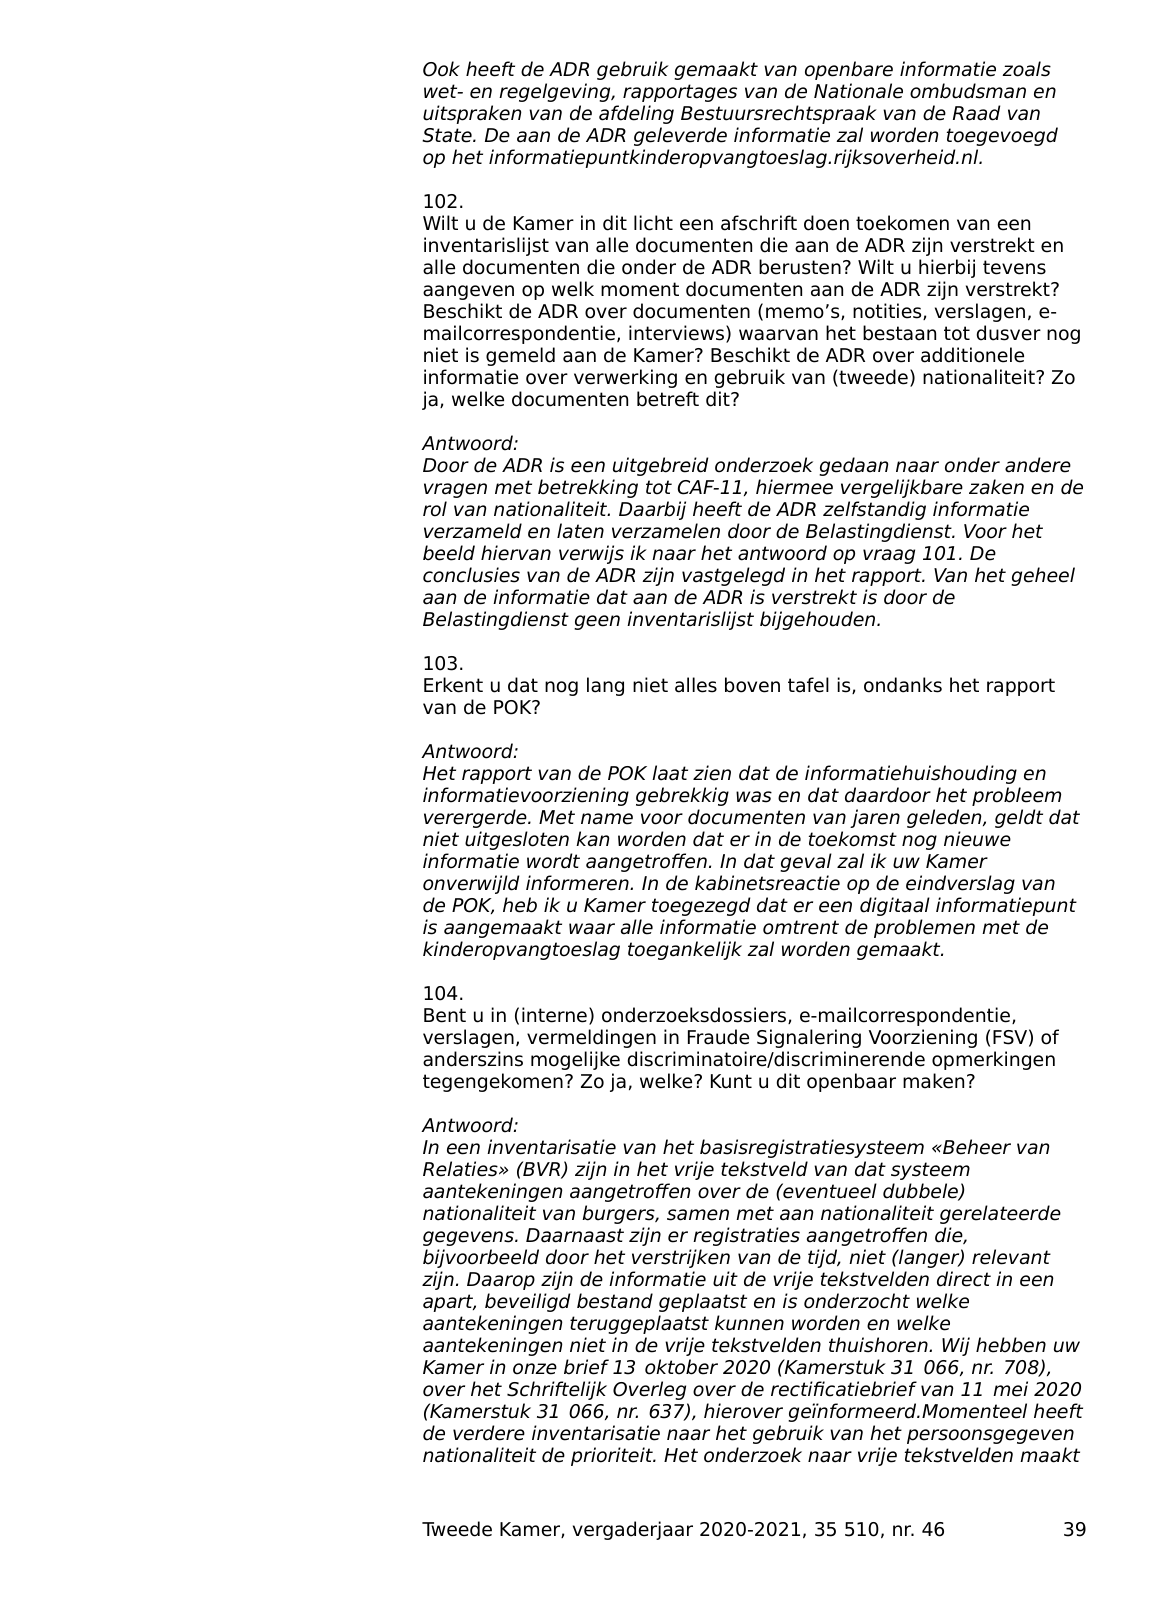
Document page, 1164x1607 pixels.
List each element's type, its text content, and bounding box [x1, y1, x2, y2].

text Antwoord: [422, 433, 1087, 455]
text In een inventarisatie van het basisregistratiesysteem «Beheer van Relaties» (BVR) zijn in het vrije tekstveld van dat systeem aantekeningen aangetroffen over de (eventueel dubbele) nationaliteit van burgers, samen met aan nationaliteit gerelateerde gegevens. Daarnaast zijn er registraties aangetroffen die, bijvoorbeeld door het verstrijken van de tijd, niet (langer) relevant zijn. Daarop zijn de informatie uit de vrije tekstvelden direct in een apart, beveiligd bestand geplaatst en is onderzocht welke aantekeningen teruggeplaatst kunnen worden en welke aantekeningen niet in de vrije tekstvelden thuishoren. Wij hebben uw Kamer in onze brief 13 oktober 2020 (Kamerstuk 31 066, nr. 708), over het Schriftelijk Overleg over de rectificatiebrief van 11 mei 2020 (Kamerstuk 31 066, nr. 637), hierover geïnformeerd.Momenteel heeft de verdere inventarisatie naar het gebruik van het persoonsgegeven nationaliteit de prioriteit. Het onderzoek naar vrije tekstvelden maakt [422, 1137, 1087, 1467]
text Antwoord: [422, 1115, 1087, 1137]
text Wilt u de Kamer in dit licht een afschrift doen toekomen van een inventarislijst van alle documenten die aan de ADR zijn verstrekt en alle documenten die onder de ADR berusten? Wilt u hierbij tevens aangeven op welk moment documenten aan de ADR zijn verstrekt? Beschikt de ADR over documenten (memo’s, notities, verslagen, e-mailcorrespondentie, interviews) waarvan het bestaan tot dusver nog niet is gemeld aan de Kamer? Beschikt de ADR over additionele informatie over verwerking en gebruik van (tweede) nationaliteit? Zo ja, welke documenten betreft dit? [422, 213, 1087, 411]
text 102. [422, 191, 1087, 213]
text Door de ADR is een uitgebreid onderzoek gedaan naar onder andere vragen met betrekking tot CAF-11, hiermee vergelijkbare zaken en de rol van nationaliteit. Daarbij heeft de ADR zelfstandig informatie verzameld en laten verzamelen door de Belastingdienst. Voor het beeld hiervan verwijs ik naar het antwoord op vraag 101. De conclusies van de ADR zijn vastgelegd in het rapport. Van het geheel aan de informatie dat aan de ADR is verstrekt is door de Belastingdienst geen inventarislijst bijgehouden. [422, 455, 1087, 631]
text 104. [422, 983, 1087, 1005]
text 103. [422, 653, 1087, 675]
text Ook heeft de ADR gebruik gemaakt van openbare informatie zoals wet- en regelgeving, rapportages van de Nationale ombudsman en uitspraken van de afdeling Bestuursrechtspraak van de Raad van State. De aan de ADR geleverde informatie zal worden toegevoegd op het informatiepuntkinderopvangtoeslag.rijksoverheid.nl. [422, 59, 1087, 169]
text Bent u in (interne) onderzoeksdossiers, e-mailcorrespondentie, verslagen, vermeldingen in Fraude Signalering Voorziening (FSV) of anderszins mogelijke discriminatoire/discriminerende opmerkingen tegengekomen? Zo ja, welke? Kunt u dit openbaar maken? [422, 1005, 1087, 1093]
text Erkent u dat nog lang niet alles boven tafel is, ondanks het rapport van de POK? [422, 675, 1087, 719]
text Antwoord: [422, 741, 1087, 763]
text Het rapport van de POK laat zien dat de informatiehuishouding en informatievoorziening gebrekkig was en dat daardoor het probleem verergerde. Met name voor documenten van jaren geleden, geldt dat niet uitgesloten kan worden dat er in de toekomst nog nieuwe informatie wordt aangetroffen. In dat geval zal ik uw Kamer onverwijld informeren. In de kabinetsreactie op de eindverslag van de POK, heb ik u Kamer toegezegd dat er een digitaal informatiepunt is aangemaakt waar alle informatie omtrent de problemen met de kinderopvangtoeslag toegankelijk zal worden gemaakt. [422, 763, 1087, 961]
